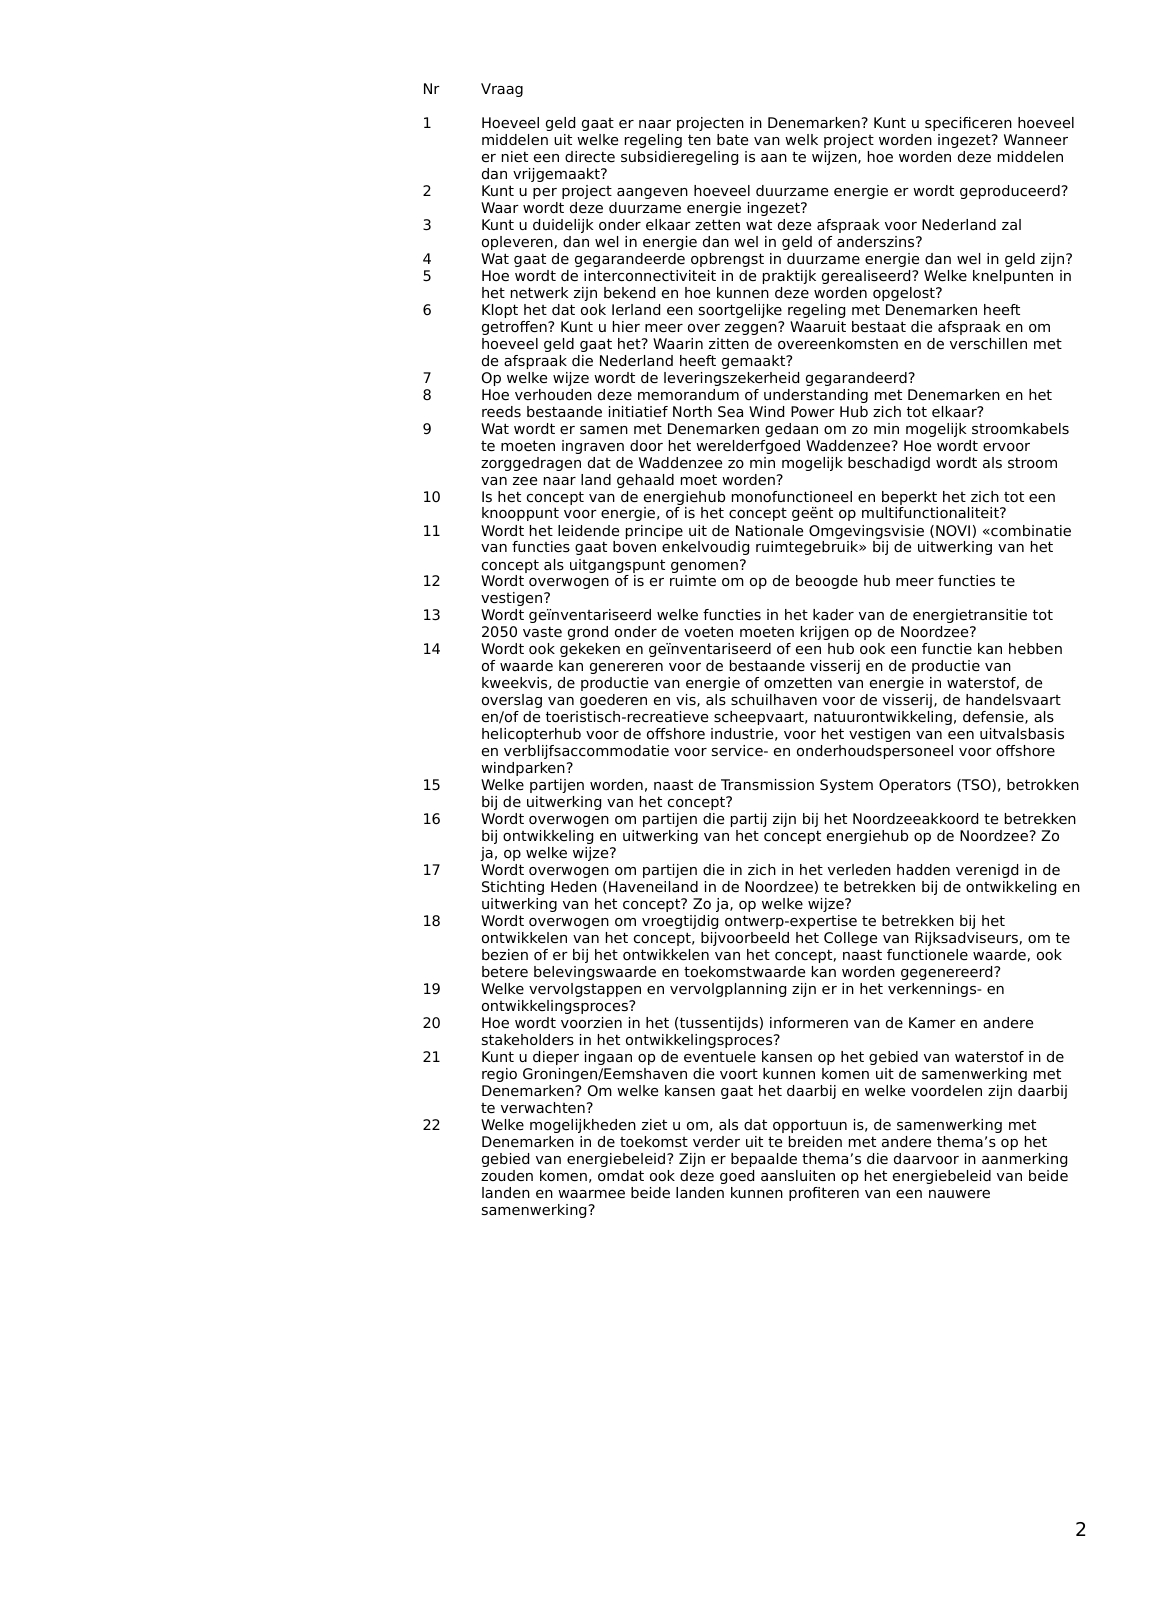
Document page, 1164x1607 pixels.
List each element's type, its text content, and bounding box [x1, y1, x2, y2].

table_cell 8 [422, 387, 475, 421]
table_cell Hoe wordt voorzien in het (tussentijds) informeren van de Kamer en andere stakeholders in het ontwikkelingsproces? [475, 1015, 1087, 1049]
table_cell 21 [422, 1049, 475, 1117]
table_cell 10 [422, 489, 475, 522]
table_cell Wordt overwogen om vroegtijdig ontwerp-expertise te betrekken bij het ontwikkelen van het concept, bijvoorbeeld het College van Rijksadviseurs, om te bezien of er bij het ontwikkelen van het concept, naast functionele waarde, ook betere belevingswaarde en toekomstwaarde kan worden gegenereerd? [475, 913, 1087, 981]
table_cell 15 [422, 777, 475, 811]
table_cell 3 [422, 217, 475, 251]
table_cell Wordt ook gekeken en geïnventariseerd of een hub ook een functie kan hebben of waarde kan genereren voor de bestaande visserij en de productie van kweekvis, de productie van energie of omzetten van energie in waterstof, de overslag van goederen en vis, als schuilhaven voor de visserij, de handelsvaart en/of de toeristisch-recreatieve scheepvaart, natuurontwikkeling, defensie, als helicopterhub voor de offshore industrie, voor het vestigen van een uitvalsbasis en verblijfsaccommodatie voor service- en onderhoudspersoneel voor offshore windparken? [475, 641, 1087, 777]
table_cell Hoeveel geld gaat er naar projecten in Denemarken? Kunt u specificeren hoeveel middelen uit welke regeling ten bate van welk project worden ingezet? Wanneer er niet een directe subsidieregeling is aan te wijzen, hoe worden deze middelen dan vrijgemaakt? [475, 115, 1087, 183]
table_cell [422, 98, 475, 115]
table_cell 17 [422, 862, 475, 913]
table_cell [475, 98, 1087, 115]
table_cell 13 [422, 607, 475, 641]
table_cell Wordt overwogen om partijen die partij zijn bij het Noordzeeakkoord te betrekken bij ontwikkeling en uitwerking van het concept energiehub op de Noordzee? Zo ja, op welke wijze? [475, 811, 1087, 862]
table_cell Is het concept van de energiehub monofunctioneel en beperkt het zich tot een knooppunt voor energie, of is het concept geënt op multifunctionaliteit? [475, 489, 1087, 522]
table_cell Hoe verhouden deze memorandum of understanding met Denemarken en het reeds bestaande initiatief North Sea Wind Power Hub zich tot elkaar? [475, 387, 1087, 421]
table_cell 16 [422, 811, 475, 862]
table_cell Op welke wijze wordt de leveringszekerheid gegarandeerd? [475, 370, 1087, 387]
table_cell 4 [422, 251, 475, 268]
table_cell Hoe wordt de interconnectiviteit in de praktijk gerealiseerd? Welke knelpunten in het netwerk zijn bekend en hoe kunnen deze worden opgelost? [475, 268, 1087, 302]
table_cell Wordt overwogen om partijen die in zich in het verleden hadden verenigd in de Stichting Heden (Haveneiland in de Noordzee) te betrekken bij de ontwikkeling en uitwerking van het concept? Zo ja, op welke wijze? [475, 862, 1087, 913]
table_cell Kunt u duidelijk onder elkaar zetten wat deze afspraak voor Nederland zal opleveren, dan wel in energie dan wel in geld of anderszins? [475, 217, 1087, 251]
table_cell 12 [422, 573, 475, 607]
table_cell 20 [422, 1015, 475, 1049]
table_cell 19 [422, 981, 475, 1015]
table_header Vraag [475, 81, 1087, 98]
table_cell Wat wordt er samen met Denemarken gedaan om zo min mogelijk stroomkabels te moeten ingraven door het werelderfgoed Waddenzee? Hoe wordt ervoor zorggedragen dat de Waddenzee zo min mogelijk beschadigd wordt als stroom van zee naar land gehaald moet worden? [475, 421, 1087, 488]
table_cell 5 [422, 268, 475, 302]
table_cell Klopt het dat ook Ierland een soortgelijke regeling met Denemarken heeft getroffen? Kunt u hier meer over zeggen? Waaruit bestaat die afspraak en om hoeveel geld gaat het? Waarin zitten de overeenkomsten en de verschillen met de afspraak die Nederland heeft gemaakt? [475, 302, 1087, 369]
table_cell 7 [422, 370, 475, 387]
table_cell 22 [422, 1117, 475, 1218]
table_cell 6 [422, 302, 475, 369]
table_cell Welke vervolgstappen en vervolgplanning zijn er in het verkennings- en ontwikkelingsproces? [475, 981, 1087, 1015]
table_cell Kunt u per project aangeven hoeveel duurzame energie er wordt geproduceerd? Waar wordt deze duurzame energie ingezet? [475, 183, 1087, 217]
table_cell Welke partijen worden, naast de Transmission System Operators (TSO), betrokken bij de uitwerking van het concept? [475, 777, 1087, 811]
table_cell 18 [422, 913, 475, 981]
table_cell Wordt overwogen of is er ruimte om op de beoogde hub meer functies te vestigen? [475, 573, 1087, 607]
table_cell Wat gaat de gegarandeerde opbrengst in duurzame energie dan wel in geld zijn? [475, 251, 1087, 268]
table_cell Welke mogelijkheden ziet u om, als dat opportuun is, de samenwerking met Denemarken in de toekomst verder uit te breiden met andere thema’s op het gebied van energiebeleid? Zijn er bepaalde thema’s die daarvoor in aanmerking zouden komen, omdat ook deze goed aansluiten op het energiebeleid van beide landen en waarmee beide landen kunnen profiteren van een nauwere samenwerking? [475, 1117, 1087, 1218]
table_cell 14 [422, 641, 475, 777]
table_cell Wordt het leidende principe uit de Nationale Omgevingsvisie (NOVI) «combinatie van functies gaat boven enkelvoudig ruimtegebruik» bij de uitwerking van het concept als uitgangspunt genomen? [475, 523, 1087, 573]
table_cell 11 [422, 523, 475, 573]
table_cell Wordt geïnventariseerd welke functies in het kader van de energietransitie tot 2050 vaste grond onder de voeten moeten krijgen op de Noordzee? [475, 607, 1087, 641]
table_cell Kunt u dieper ingaan op de eventuele kansen op het gebied van waterstof in de regio Groningen/Eemshaven die voort kunnen komen uit de samenwerking met Denemarken? Om welke kansen gaat het daarbij en welke voordelen zijn daarbij te verwachten? [475, 1049, 1087, 1117]
table_header Nr [422, 81, 475, 98]
table_cell 9 [422, 421, 475, 488]
table_cell 2 [422, 183, 475, 217]
table_cell 1 [422, 115, 475, 183]
